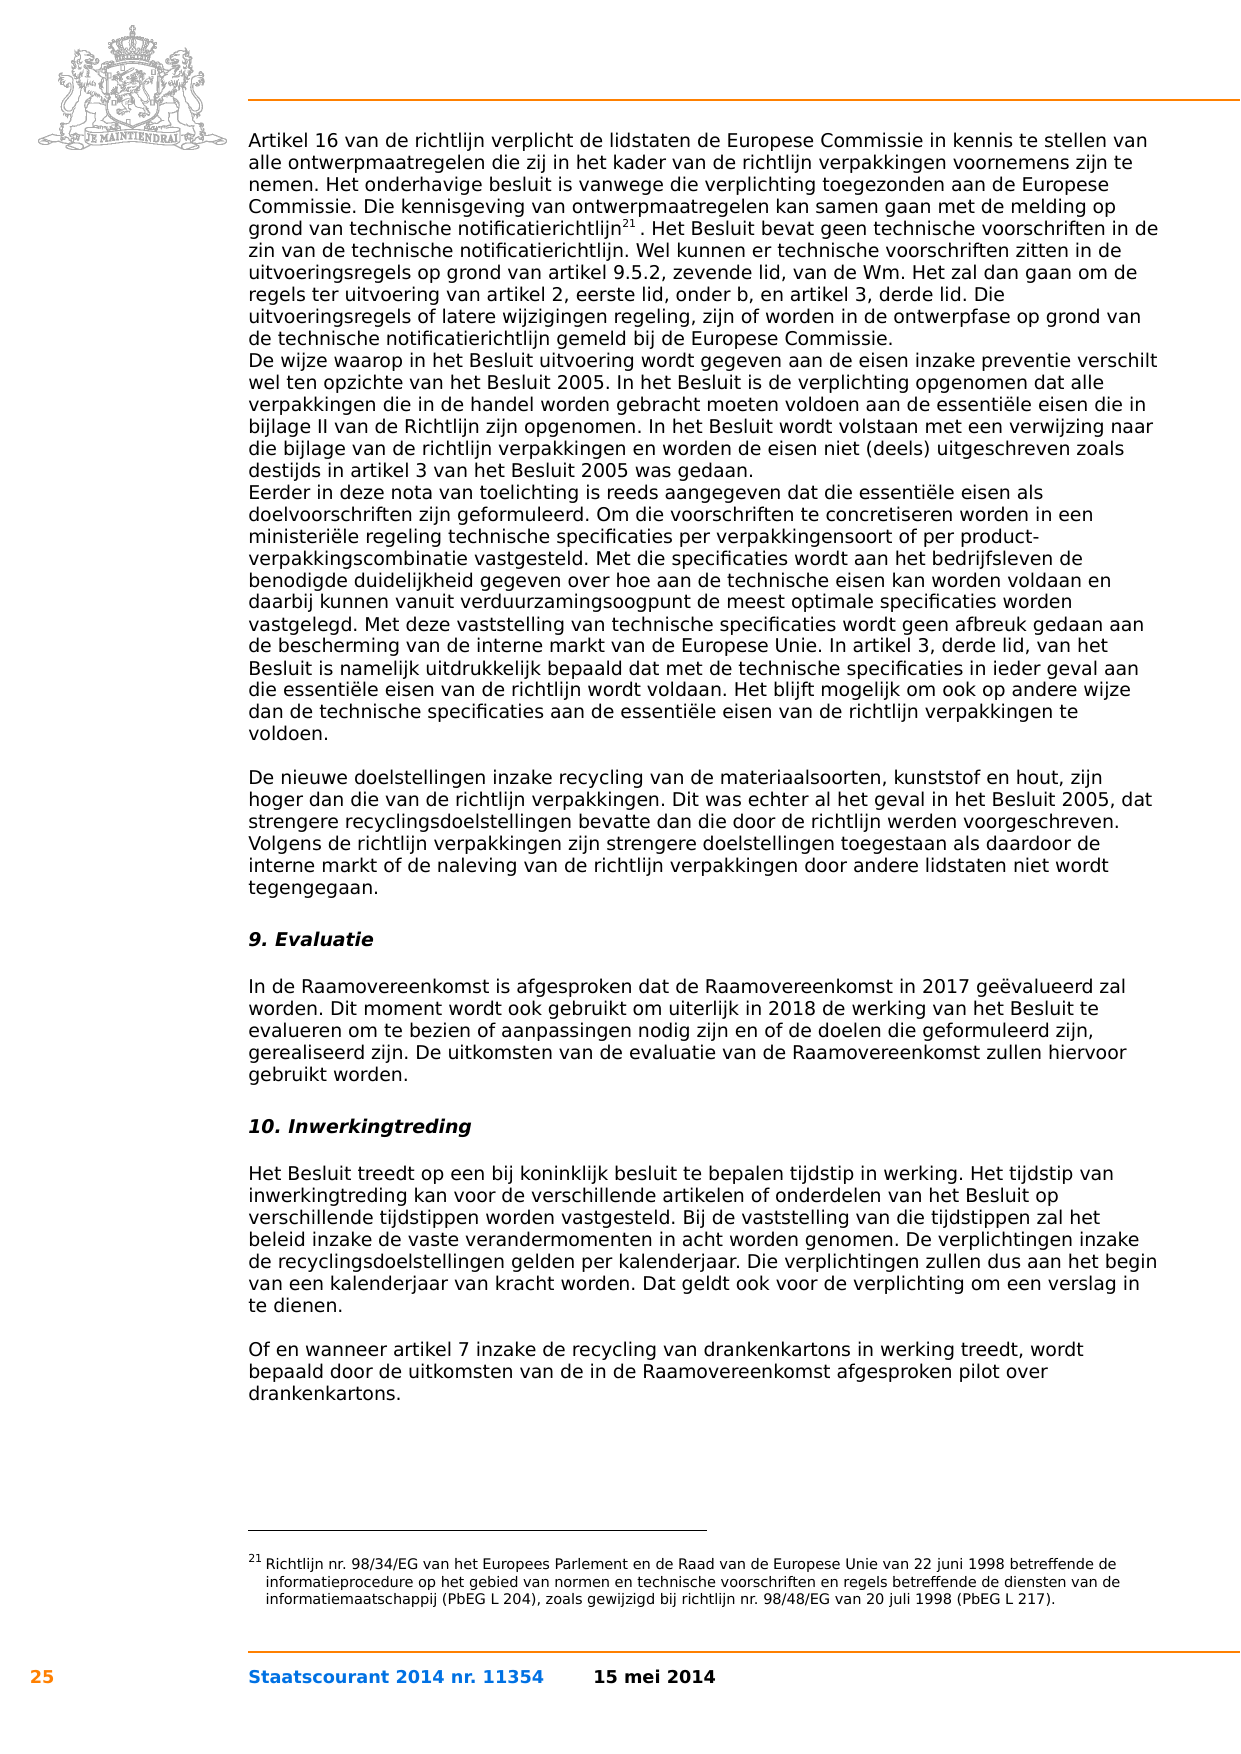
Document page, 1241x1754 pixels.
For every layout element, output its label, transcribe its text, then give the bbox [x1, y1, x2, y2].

text Of en wanneer artikel 7 inzake de recycling van drankenkartons in werking treedt, wordt bepaald door de uitkomsten van de in de Raamovereenkomst afgesproken pilot over drankenkartons. [248, 1339, 1163, 1404]
text Artikel 16 van de richtlijn verplicht de lidstaten de Europese Commissie in kennis te stellen van alle ontwerpmaatregelen die zij in het kader van de richtlijn verpakkingen voornemens zijn te nemen. Het onderhavige besluit is vanwege die verplichting toegezonden aan de Europese Commissie. Die kennisgeving van ontwerpmaatregelen kan samen gaan met de melding op grond van technische notificatierichtlijn. Het Besluit bevat geen technische voorschriften in de zin van de technische notificatierichtlijn. Wel kunnen er technische voorschriften zitten in de uitvoeringsregels op grond van artikel 9.5.2, zevende lid, van de Wm. Het zal dan gaan om de regels ter uitvoering van artikel 2, eerste lid, onder b, en artikel 3, derde lid. Die uitvoeringsregels of latere wijzigingen regeling, zijn of worden in de ontwerpfase op grond van de technische notificatierichtlijn gemeld bij de Europese Commissie. [248, 130, 1163, 350]
picture [38, 25, 227, 150]
text Het Besluit treedt op een bij koninklijk besluit te bepalen tijdstip in werking. Het tijdstip van inwerkingtreding kan voor de verschillende artikelen of onderdelen van het Besluit op verschillende tijdstippen worden vastgesteld. Bij de vaststelling van die tijdstippen zal het beleid inzake de vaste verandermomenten in acht worden genomen. De verplichtingen inzake de recyclingsdoelstellingen gelden per kalenderjaar. Die verplichtingen zullen dus aan het begin van een kalenderjaar van kracht worden. Dat geldt ook voor de verplichting om een verslag in te dienen. [248, 1163, 1163, 1317]
subtitle 9. Evaluatie [248, 929, 1163, 951]
text De nieuwe doelstellingen inzake recycling van de materiaalsoorten, kunststof en hout, zijn hoger dan die van de richtlijn verpakkingen. Dit was echter al het geval in het Besluit 2005, dat strengere recyclingsdoelstellingen bevatte dan die door de richtlijn werden voorgeschreven. Volgens de richtlijn verpakkingen zijn strengere doelstellingen toegestaan als daardoor de interne markt of de naleving van de richtlijn verpakkingen door andere lidstaten niet wordt tegengegaan. [248, 767, 1163, 899]
text Richtlijn nr. 98/34/EG van het Europees Parlement en de Raad van de Europese Unie van 22 juni 1998 betreffende de informatieprocedure op het gebied van normen en technische voorschriften en regels betreffende de diensten van de informatiemaatschappij (PbEG L 204), zoals gewijzigd bij richtlijn nr. 98/48/EG van 20 juli 1998 (PbEG L 217). [248, 1552, 1163, 1608]
subtitle 10. Inwerkingtreding [248, 1116, 1163, 1138]
text Eerder in deze nota van toelichting is reeds aangegeven dat die essentiële eisen als doelvoorschriften zijn geformuleerd. Om die voorschriften te concretiseren worden in een ministeriële regeling technische specificaties per verpakkingensoort of per product-verpakkingscombinatie vastgesteld. Met die specificaties wordt aan het bedrijfsleven de benodigde duidelijkheid gegeven over hoe aan de technische eisen kan worden voldaan en daarbij kunnen vanuit verduurzamingsoogpunt de meest optimale specificaties worden vastgelegd. Met deze vaststelling van technische specificaties wordt geen afbreuk gedaan aan de bescherming van de interne markt van de Europese Unie. In artikel 3, derde lid, van het Besluit is namelijk uitdrukkelijk bepaald dat met de technische specificaties in ieder geval aan die essentiële eisen van de richtlijn wordt voldaan. Het blijft mogelijk om ook op andere wijze dan de technische specificaties aan de essentiële eisen van de richtlijn verpakkingen te voldoen. [248, 482, 1163, 745]
text De wijze waarop in het Besluit uitvoering wordt gegeven aan de eisen inzake preventie verschilt wel ten opzichte van het Besluit 2005. In het Besluit is de verplichting opgenomen dat alle verpakkingen die in de handel worden gebracht moeten voldoen aan de essentiële eisen die in bijlage II van de Richtlijn zijn opgenomen. In het Besluit wordt volstaan met een verwijzing naar die bijlage van de richtlijn verpakkingen en worden de eisen niet (deels) uitgeschreven zoals destijds in artikel 3 van het Besluit 2005 was gedaan. [248, 350, 1163, 482]
text In de Raamovereenkomst is afgesproken dat de Raamovereenkomst in 2017 geëvalueerd zal worden. Dit moment wordt ook gebruikt om uiterlijk in 2018 de werking van het Besluit te evalueren om te bezien of aanpassingen nodig zijn en of de doelen die geformuleerd zijn, gerealiseerd zijn. De uitkomsten van de evaluatie van de Raamovereenkomst zullen hiervoor gebruikt worden. [248, 976, 1163, 1086]
